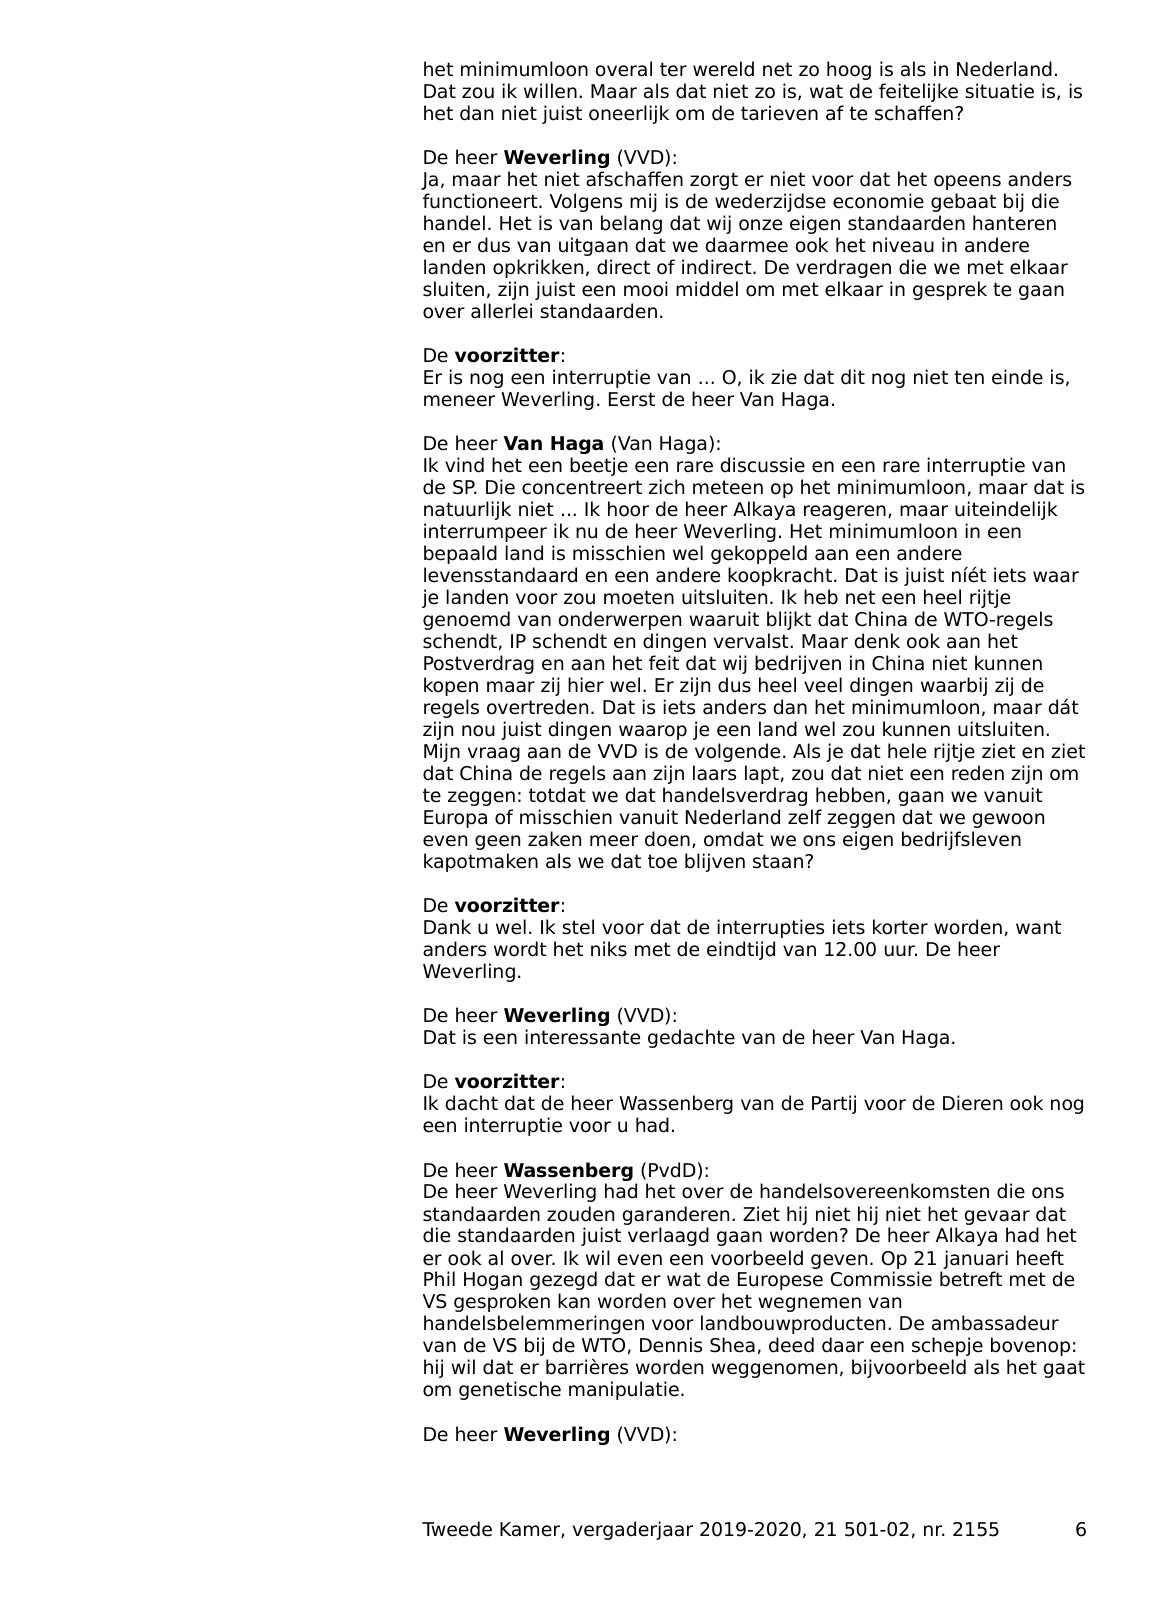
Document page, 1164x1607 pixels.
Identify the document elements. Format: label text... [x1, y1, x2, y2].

text Dank u wel. Ik stel voor dat de interrupties iets korter worden, want anders wordt het niks met de eindtijd van 12.00 uur. De heer Weverling. [422, 917, 1087, 983]
text De heer Weverling (VVD): [422, 1005, 1087, 1027]
text De voorzitter: [422, 1071, 1087, 1093]
text Ja, maar het niet afschaffen zorgt er niet voor dat het opeens anders functioneert. Volgens mij is de wederzijdse economie gebaat bij die handel. Het is van belang dat wij onze eigen standaarden hanteren en er dus van uitgaan dat we daarmee ook het niveau in andere landen opkrikken, direct of indirect. De verdragen die we met elkaar sluiten, zijn juist een mooi middel om met elkaar in gesprek te gaan over allerlei standaarden. [422, 169, 1087, 323]
text Dat is een interessante gedachte van de heer Van Haga. [422, 1027, 1087, 1049]
text De heer Weverling had het over de handelsovereenkomsten die ons standaarden zouden garanderen. Ziet hij niet hij niet het gevaar dat die standaarden juist verlaagd gaan worden? De heer Alkaya had het er ook al over. Ik wil even een voorbeeld geven. Op 21 januari heeft Phil Hogan gezegd dat er wat de Europese Commissie betreft met de VS gesproken kan worden over het wegnemen van handelsbelemmeringen voor landbouwproducten. De ambassadeur van de VS bij de WTO, Dennis Shea, deed daar een schepje bovenop: hij wil dat er barrières worden weggenomen, bijvoorbeeld als het gaat om genetische manipulatie. [422, 1181, 1087, 1401]
text De heer Weverling (VVD): [422, 1423, 1087, 1445]
text De voorzitter: [422, 345, 1087, 367]
text het minimumloon overal ter wereld net zo hoog is als in Nederland. Dat zou ik willen. Maar als dat niet zo is, wat de feitelijke situatie is, is het dan niet juist oneerlijk om de tarieven af te schaffen? [422, 59, 1087, 125]
text De voorzitter: [422, 895, 1087, 917]
text De heer Wassenberg (PvdD): [422, 1159, 1087, 1181]
text De heer Van Haga (Van Haga): [422, 433, 1087, 455]
text Ik dacht dat de heer Wassenberg van de Partij voor de Dieren ook nog een interruptie voor u had. [422, 1093, 1087, 1137]
text Er is nog een interruptie van ... O, ik zie dat dit nog niet ten einde is, meneer Weverling. Eerst de heer Van Haga. [422, 367, 1087, 411]
text De heer Weverling (VVD): [422, 147, 1087, 169]
text Ik vind het een beetje een rare discussie en een rare interruptie van de SP. Die concentreert zich meteen op het minimumloon, maar dat is natuurlijk niet ... Ik hoor de heer Alkaya reageren, maar uiteindelijk interrumpeer ik nu de heer Weverling. Het minimumloon in een bepaald land is misschien wel gekoppeld aan een andere levensstandaard en een andere koopkracht. Dat is juist níét iets waar je landen voor zou moeten uitsluiten. Ik heb net een heel rijtje genoemd van onderwerpen waaruit blijkt dat China de WTO-regels schendt, IP schendt en dingen vervalst. Maar denk ook aan het Postverdrag en aan het feit dat wij bedrijven in China niet kunnen kopen maar zij hier wel. Er zijn dus heel veel dingen waarbij zij de regels overtreden. Dat is iets anders dan het minimumloon, maar dát zijn nou juist dingen waarop je een land wel zou kunnen uitsluiten. Mijn vraag aan de VVD is de volgende. Als je dat hele rijtje ziet en ziet dat China de regels aan zijn laars lapt, zou dat niet een reden zijn om te zeggen: totdat we dat handelsverdrag hebben, gaan we vanuit Europa of misschien vanuit Nederland zelf zeggen dat we gewoon even geen zaken meer doen, omdat we ons eigen bedrijfsleven kapotmaken als we dat toe blijven staan? [422, 455, 1087, 873]
